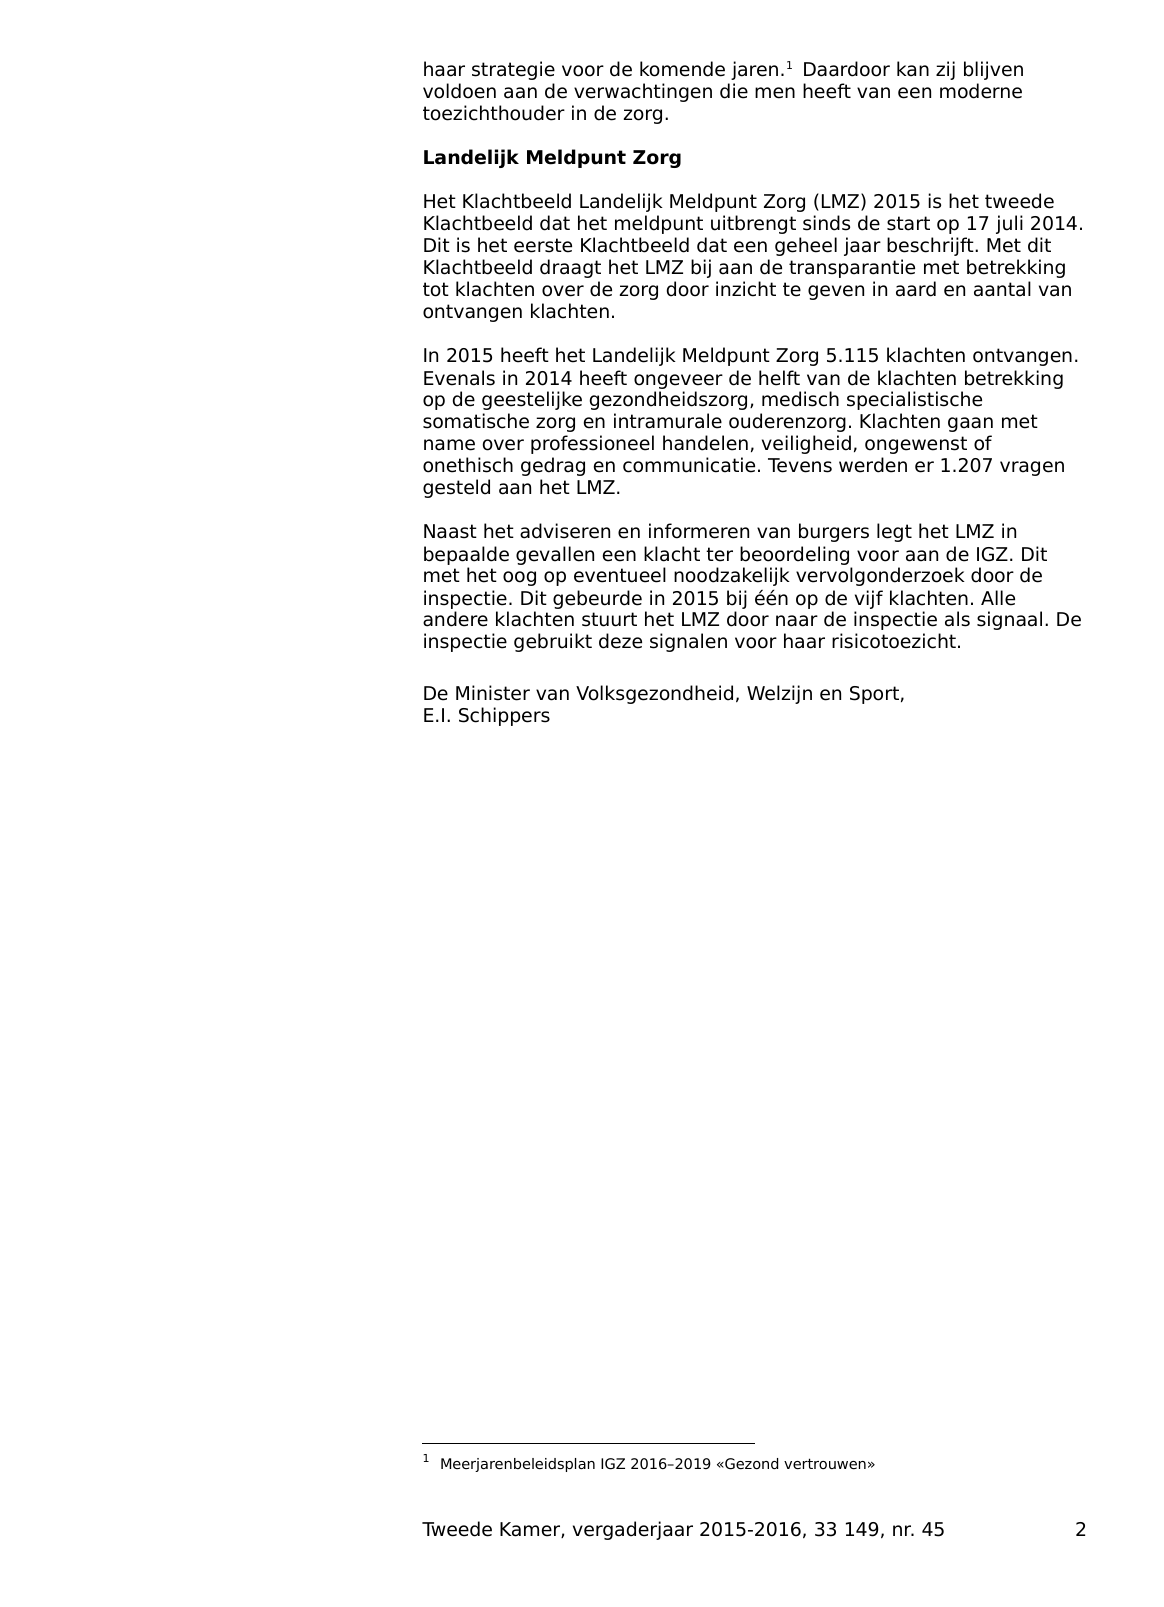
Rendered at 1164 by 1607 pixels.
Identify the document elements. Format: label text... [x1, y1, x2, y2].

text Meerjarenbeleidsplan IGZ 2016–2019 «Gezond vertrouwen» [422, 1452, 1087, 1474]
text In 2015 heeft het Landelijk Meldpunt Zorg 5.115 klachten ontvangen. Evenals in 2014 heeft ongeveer de helft van de klachten betrekking op de geestelijke gezondheidszorg, medisch specialistische somatische zorg en intramurale ouderenzorg. Klachten gaan met name over professioneel handelen, veiligheid, ongewenst of onethisch gedrag en communicatie. Tevens werden er 1.207 vragen gesteld aan het LMZ. [422, 345, 1087, 499]
text Het Klachtbeeld Landelijk Meldpunt Zorg (LMZ) 2015 is het tweede Klachtbeeld dat het meldpunt uitbrengt sinds de start op 17 juli 2014. Dit is het eerste Klachtbeeld dat een geheel jaar beschrijft. Met dit Klachtbeeld draagt het LMZ bij aan de transparantie met betrekking tot klachten over de zorg door inzicht te geven in aard en aantal van ontvangen klachten. [422, 191, 1087, 323]
text De Minister van Volksgezondheid, Welzijn en Sport, E.I. Schippers [422, 683, 1087, 727]
text Naast het adviseren en informeren van burgers legt het LMZ in bepaalde gevallen een klacht ter beoordeling voor aan de IGZ. Dit met het oog op eventueel noodzakelijk vervolgonderzoek door de inspectie. Dit gebeurde in 2015 bij één op de vijf klachten. Alle andere klachten stuurt het LMZ door naar de inspectie als signaal. De inspectie gebruikt deze signalen voor haar risicotoezicht. [422, 521, 1087, 653]
text haar strategie voor de komende jaren. Daardoor kan zij blijven voldoen aan de verwachtingen die men heeft van een moderne toezichthouder in de zorg. [422, 59, 1087, 125]
subtitle Landelijk Meldpunt Zorg [422, 147, 1087, 169]
